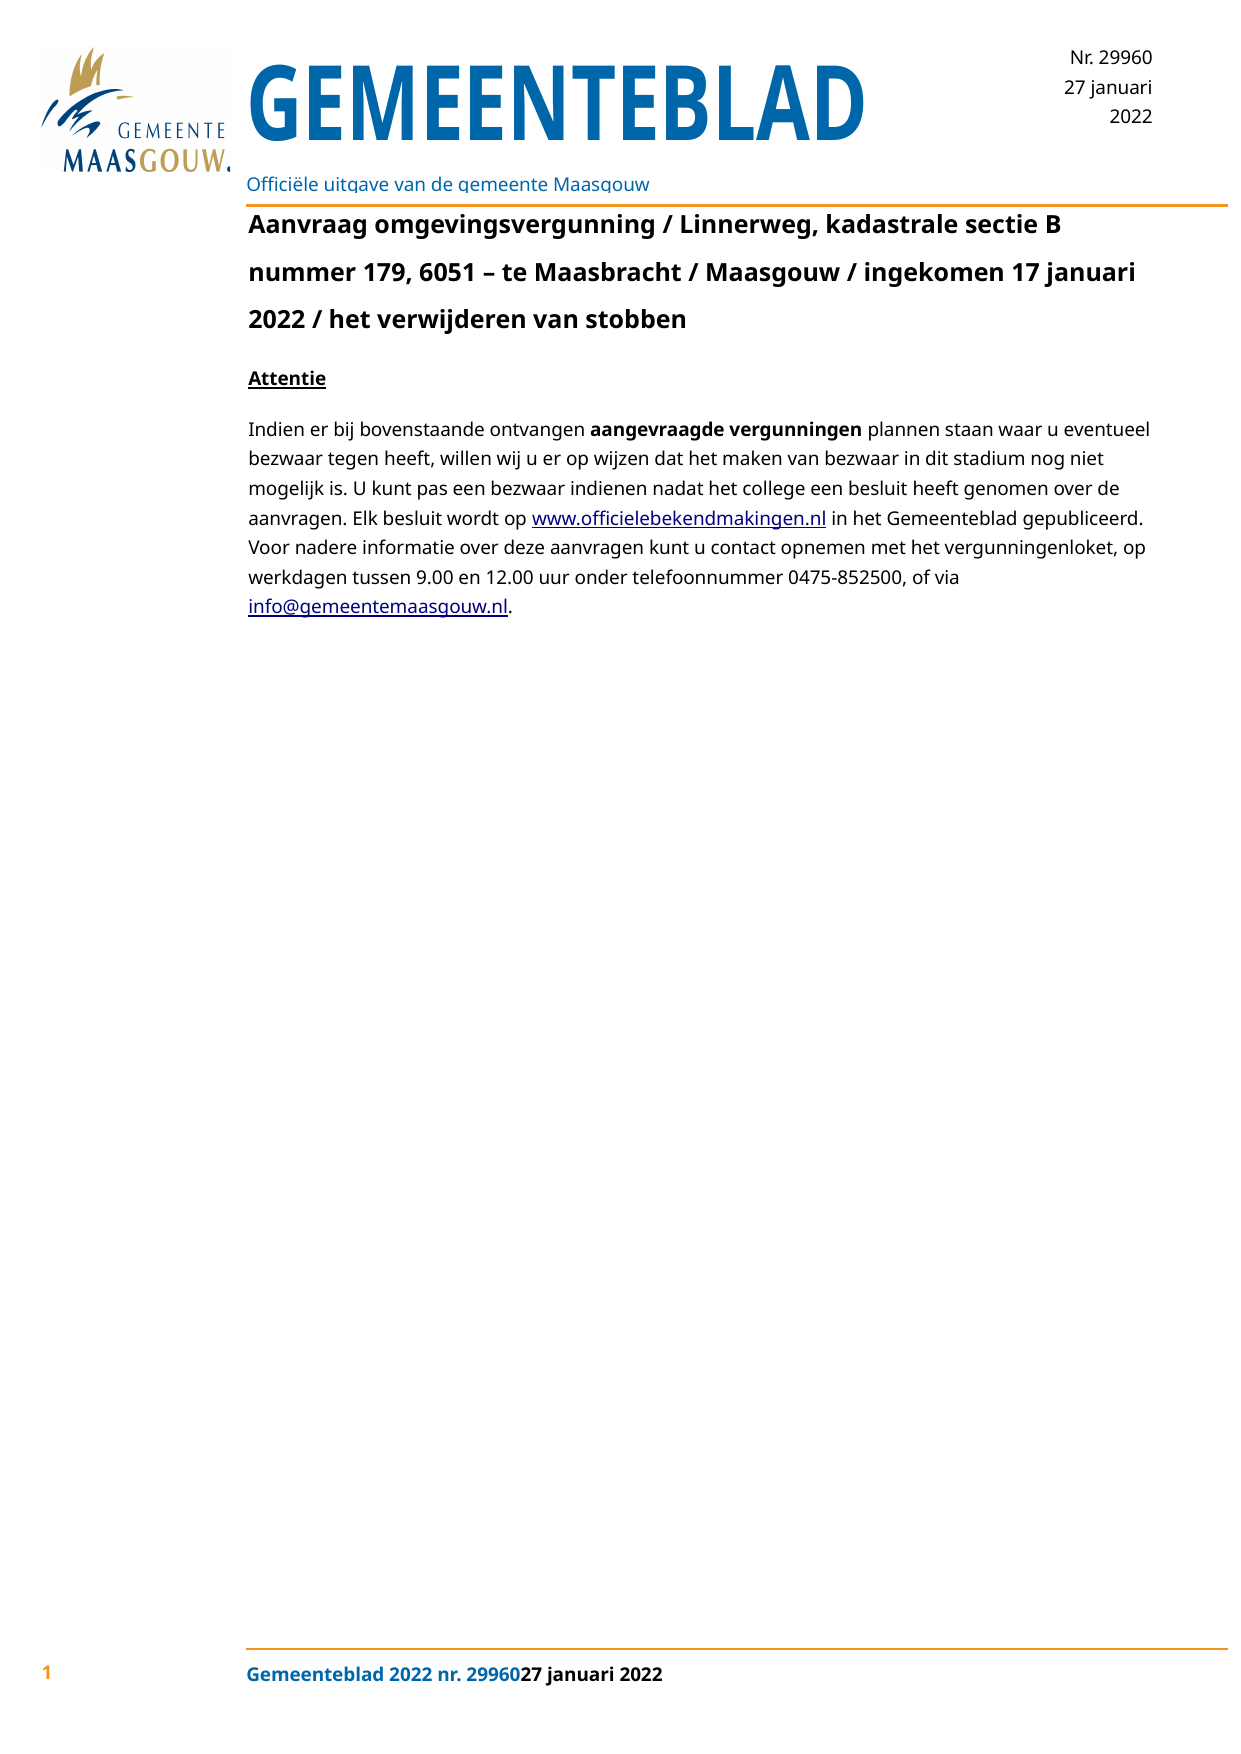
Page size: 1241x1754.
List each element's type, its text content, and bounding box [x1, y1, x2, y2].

text Aanvraag omgevingsvergunning / Linnerweg, kadastrale sectie B nummer 179, 6051 – te Maasbracht / Maasgouw / ingekomen 17 januari 2022 / het verwijderen van stobben [248, 207, 1152, 336]
text Indien er bij bovenstaande ontvangen aangevraagde vergunningen plannen staan waar u eventueel bezwaar tegen heeft, willen wij u er op wijzen dat het maken van bezwaar in dit stadium nog niet mogelijk is. U kunt pas een bezwaar indienen nadat het college een besluit heeft genomen over de aanvragen. Elk besluit wordt op www.officielebekendmakingen.nl in het Gemeenteblad gepubliceerd. Voor nadere informatie over deze aanvragen kunt u contact opnemen met het vergunningenloket, op werkdagen tussen 9.00 en 12.00 uur onder telefoonnummer 0475-852500, of via info@gemeentemaasgouw.nl. [248, 416, 1152, 619]
text Attentie [248, 366, 1152, 391]
picture [41, 47, 231, 172]
